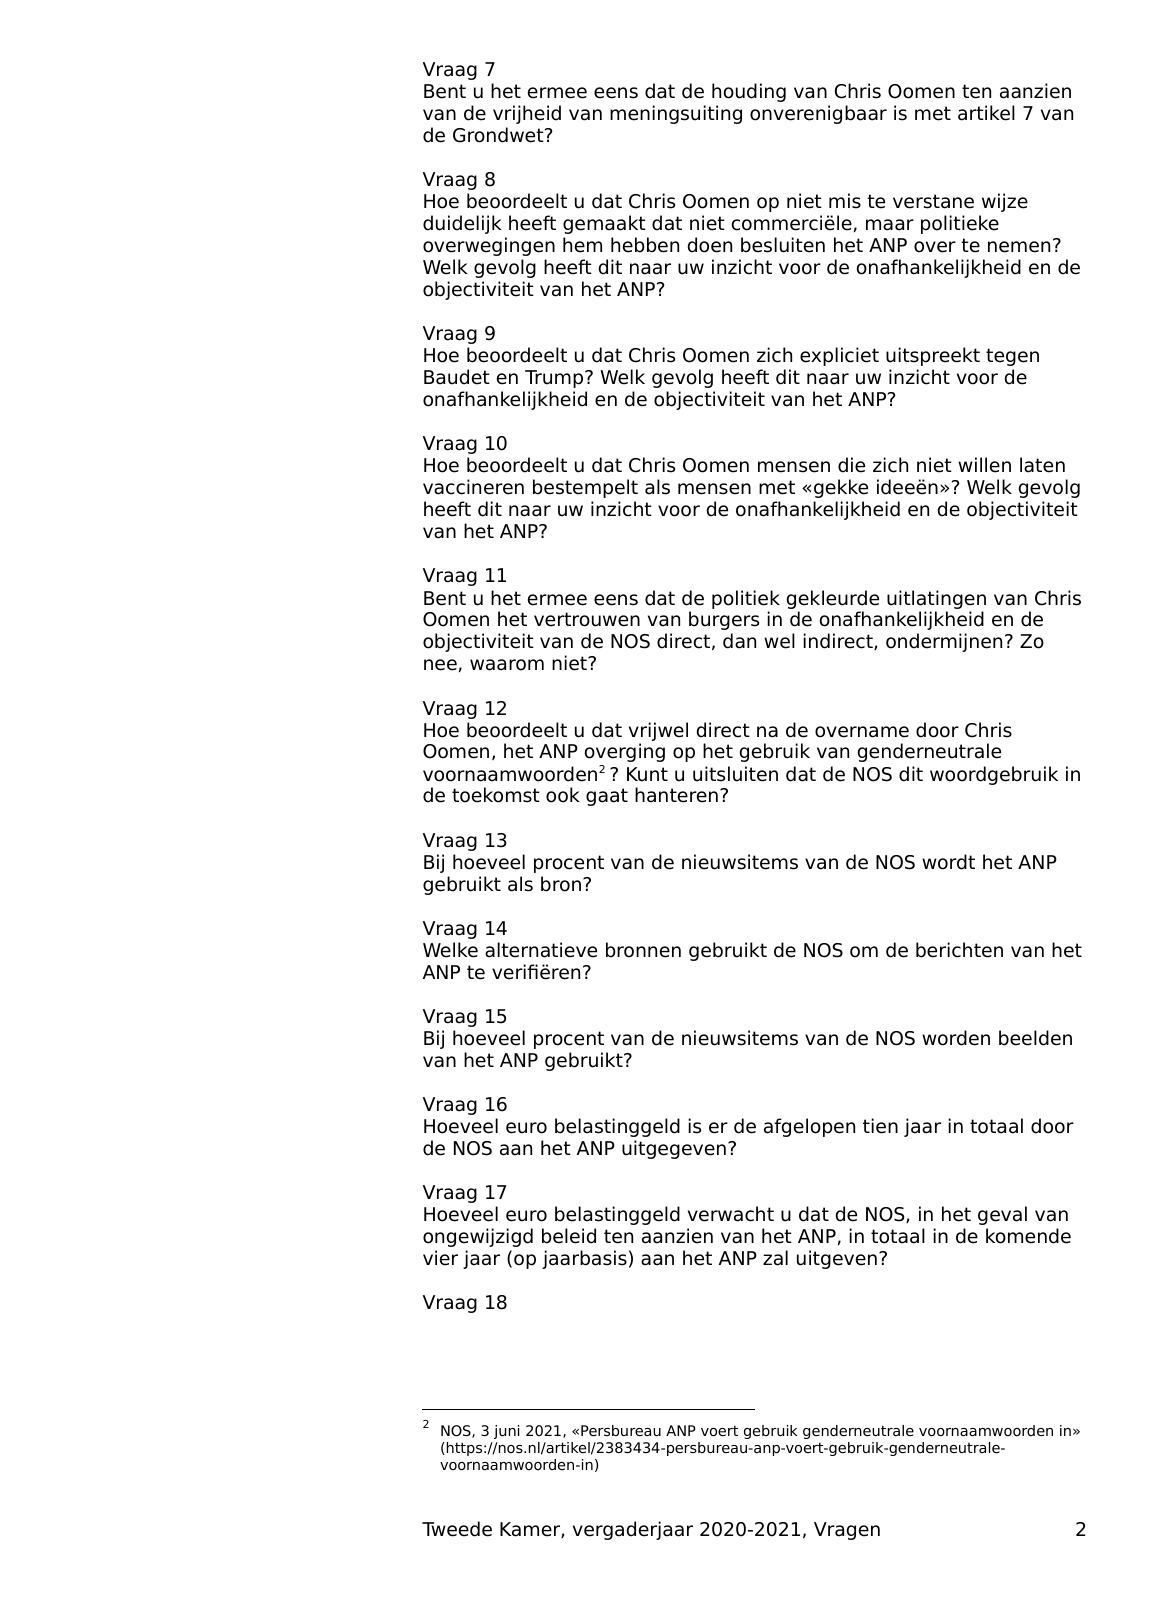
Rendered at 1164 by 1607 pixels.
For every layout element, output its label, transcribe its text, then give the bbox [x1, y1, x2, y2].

text Vraag 14 [422, 918, 1087, 940]
text Vraag 9 [422, 323, 1087, 345]
text Hoe beoordeelt u dat Chris Oomen mensen die zich niet willen laten vaccineren bestempelt als mensen met «gekke ideeën»? Welk gevolg heeft dit naar uw inzicht voor de onafhankelijkheid en de objectiviteit van het ANP? [422, 455, 1087, 543]
text Vraag 8 [422, 169, 1087, 191]
text Bij hoeveel procent van de nieuwsitems van de NOS worden beelden van het ANP gebruikt? [422, 1028, 1087, 1072]
text Hoeveel euro belastinggeld verwacht u dat de NOS, in het geval van ongewijzigd beleid ten aanzien van het ANP, in totaal in de komende vier jaar (op jaarbasis) aan het ANP zal uitgeven? [422, 1204, 1087, 1270]
text Welke alternatieve bronnen gebruikt de NOS om de berichten van het ANP te verifiëren? [422, 940, 1087, 984]
text Vraag 12 [422, 697, 1087, 719]
text Vraag 17 [422, 1182, 1087, 1204]
text Hoe beoordeelt u dat Chris Oomen op niet mis te verstane wijze duidelijk heeft gemaakt dat niet commerciële, maar politieke overwegingen hem hebben doen besluiten het ANP over te nemen? Welk gevolg heeft dit naar uw inzicht voor de onafhankelijkheid en de objectiviteit van het ANP? [422, 191, 1087, 301]
text Vraag 13 [422, 829, 1087, 852]
text Vraag 15 [422, 1006, 1087, 1028]
text Hoe beoordeelt u dat Chris Oomen zich expliciet uitspreekt tegen Baudet en Trump? Welk gevolg heeft dit naar uw inzicht voor de onafhankelijkheid en de objectiviteit van het ANP? [422, 345, 1087, 411]
text NOS, 3 juni 2021, «Persbureau ANP voert gebruik genderneutrale voornaamwoorden in» (https://nos.nl/artikel/2383434-persbureau-anp-voert-gebruik-genderneutrale-voornaamwoorden-in) [422, 1418, 1087, 1474]
text Vraag 18 [422, 1292, 1087, 1314]
text Bent u het ermee eens dat de houding van Chris Oomen ten aanzien van de vrijheid van meningsuiting onverenigbaar is met artikel 7 van de Grondwet? [422, 81, 1087, 147]
text Vraag 16 [422, 1094, 1087, 1116]
text Vraag 11 [422, 565, 1087, 587]
text Bent u het ermee eens dat de politiek gekleurde uitlatingen van Chris Oomen het vertrouwen van burgers in de onafhankelijkheid en de objectiviteit van de NOS direct, dan wel indirect, ondermijnen? Zo nee, waarom niet? [422, 587, 1087, 675]
text Vraag 7 [422, 59, 1087, 81]
text Hoe beoordeelt u dat vrijwel direct na de overname door Chris Oomen, het ANP overging op het gebruik van genderneutrale voornaamwoorden? Kunt u uitsluiten dat de NOS dit woordgebruik in de toekomst ook gaat hanteren? [422, 719, 1087, 807]
text Bij hoeveel procent van de nieuwsitems van de NOS wordt het ANP gebruikt als bron? [422, 852, 1087, 896]
text Vraag 10 [422, 433, 1087, 455]
text Hoeveel euro belastinggeld is er de afgelopen tien jaar in totaal door de NOS aan het ANP uitgegeven? [422, 1116, 1087, 1160]
